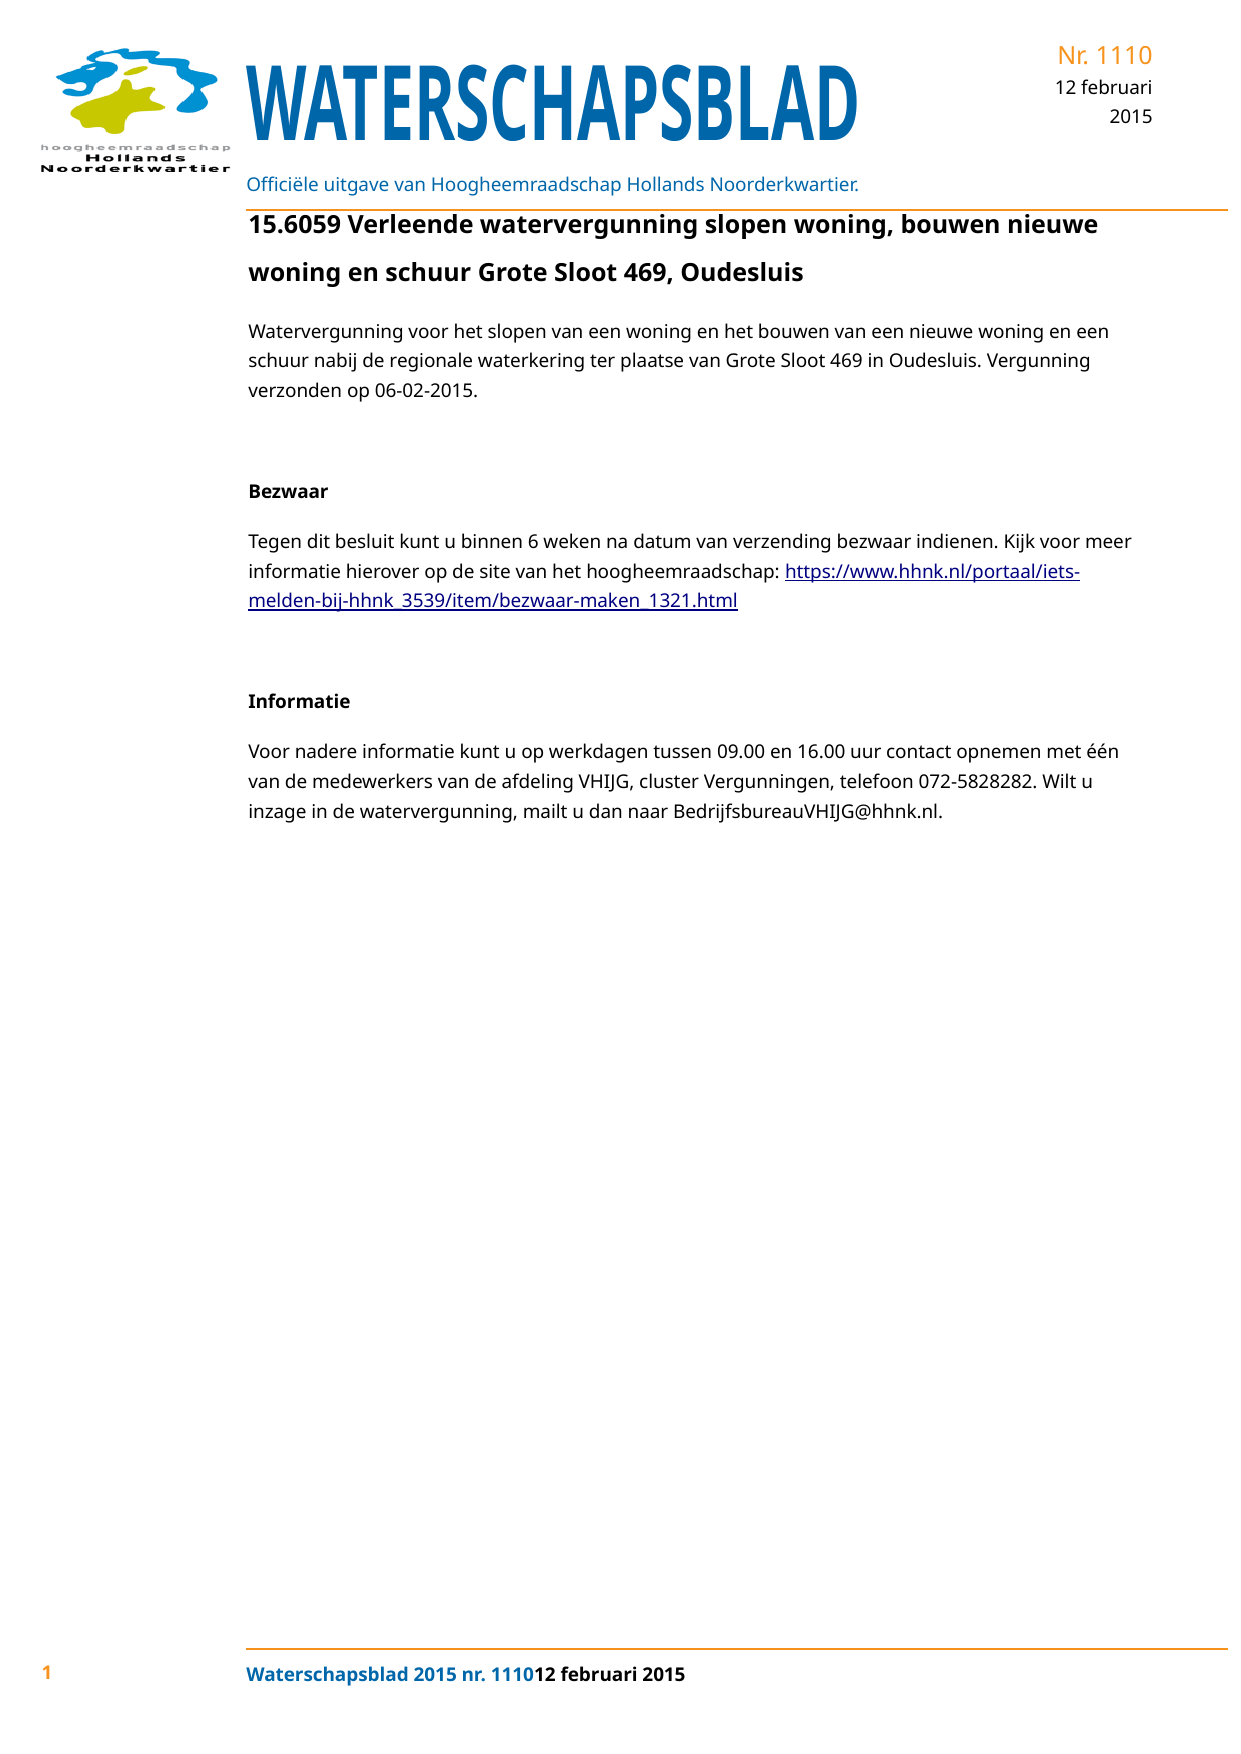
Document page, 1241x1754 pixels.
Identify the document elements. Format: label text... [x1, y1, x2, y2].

text Watervergunning voor het slopen van een woning en het bouwen van een nieuwe woning en een schuur nabij de regionale waterkering ter plaatse van Grote Sloot 469 in Oudesluis. Vergunning verzonden op 06-02-2015. [248, 318, 1152, 403]
text Voor nadere informatie kunt u op werkdagen tussen 09.00 en 16.00 uur contact opnemen met één van de medewerkers van de afdeling VHIJG, cluster Vergunningen, telefoon 072-5828282. Wilt u inzage in de watervergunning, mailt u dan naar BedrijfsbureauVHIJG@hhnk.nl. [248, 739, 1152, 824]
text Tegen dit besluit kunt u binnen 6 weken na datum van verzending bezwaar indienen. Kijk voor meer informatie hierover op de site van het hoogheemraadschap: https://www.hhnk.nl/portaal/iets-melden-bij-hhnk_3539/item/bezwaar-maken_1321.html [248, 528, 1152, 613]
picture [41, 47, 231, 172]
text Informatie [248, 688, 1152, 714]
text 15.6059 Verleende watervergunning slopen woning, bouwen nieuwe woning en schuur Grote Sloot 469, Oudesluis [248, 211, 1152, 288]
text Bezwaar [248, 478, 1152, 504]
